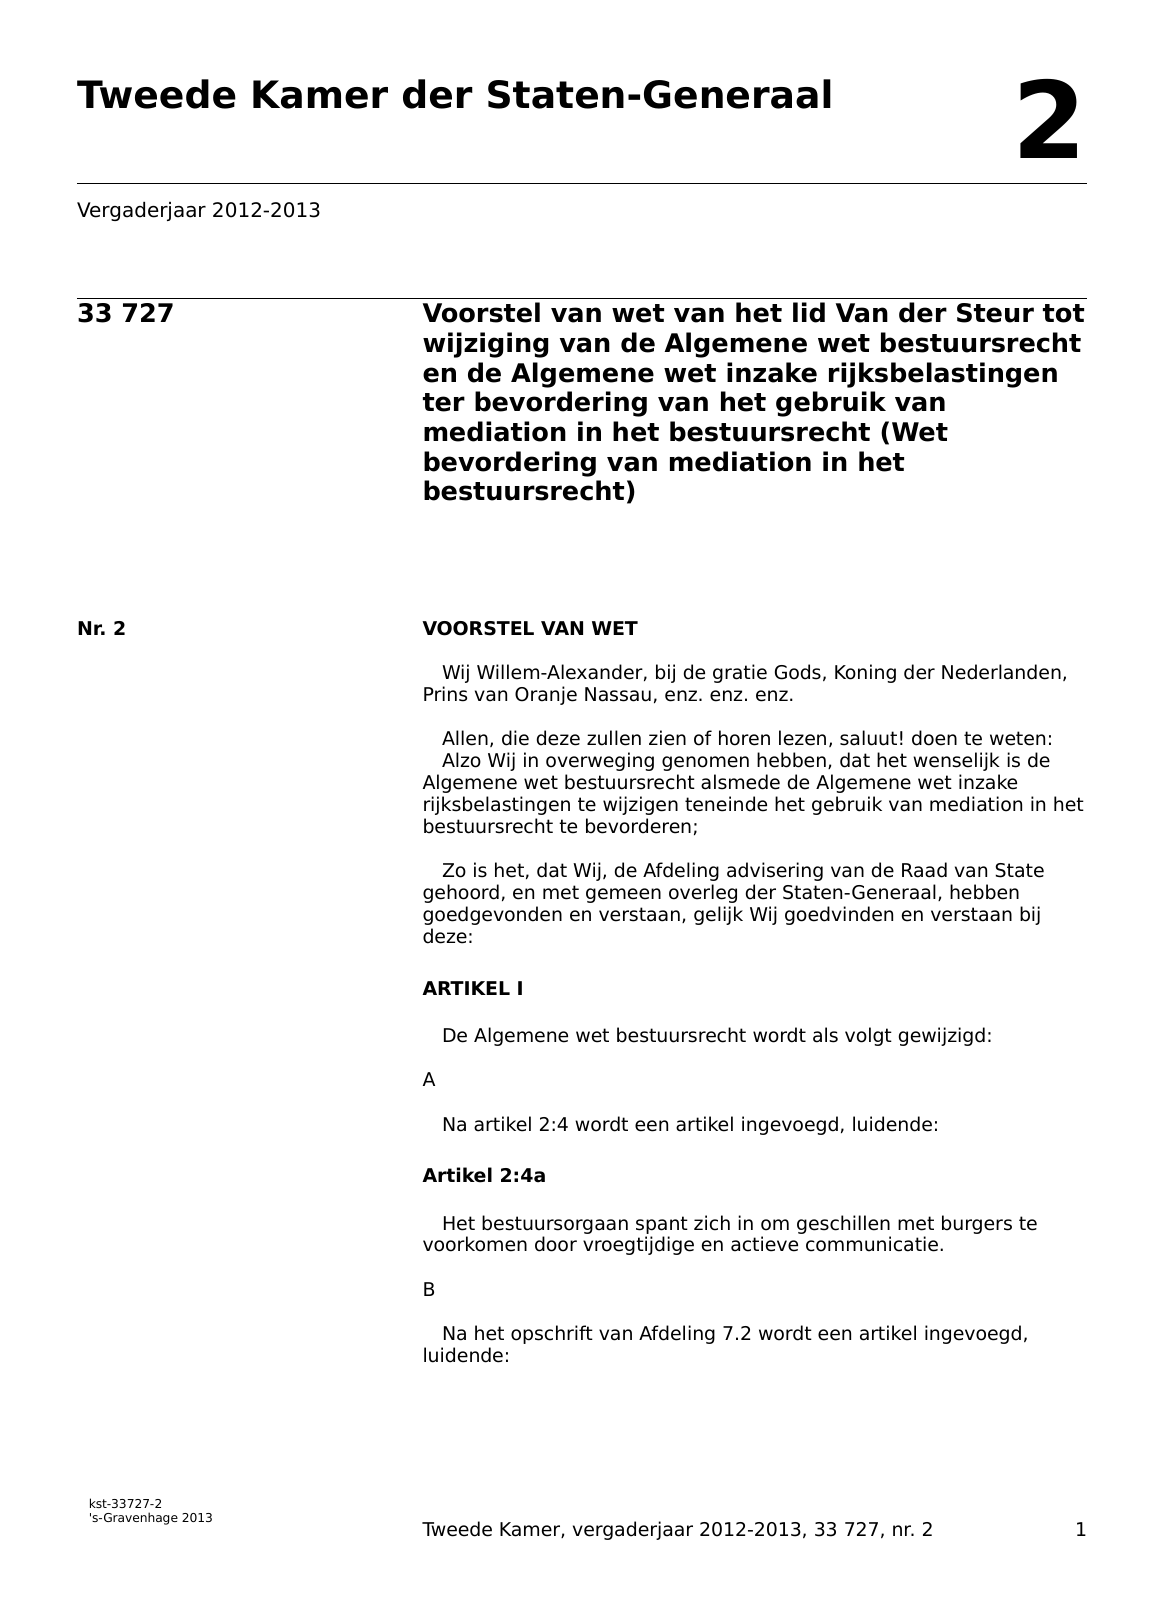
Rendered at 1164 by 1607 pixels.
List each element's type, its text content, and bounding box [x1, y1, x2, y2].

text Na het opschrift van Afdeling 7.2 wordt een artikel ingevoegd, luidende: [422, 1323, 1087, 1367]
text Zo is het, dat Wij, de Afdeling advisering van de Raad van State gehoord, en met gemeen overleg der Staten-Generaal, hebben goedgevonden en verstaan, gelijk Wij goedvinden en verstaan bij deze: [422, 860, 1087, 948]
text kst-33727-2 [88, 1497, 323, 1511]
text B [422, 1278, 1087, 1301]
subtitle Nr. 2 VOORSTEL VAN WET [77, 618, 1087, 640]
table_cell Vergaderjaar 2012-2013 [77, 184, 1087, 298]
text A [422, 1069, 1087, 1091]
subtitle ARTIKEL I [422, 978, 1087, 1000]
table_header Tweede Kamer der Staten-Generaal [77, 59, 886, 183]
text Wij Willem-Alexander, bij de gratie Gods, Koning der Nederlanden, Prins van Oranje Nassau, enz. enz. enz. [422, 662, 1087, 706]
text Alzo Wij in overweging genomen hebben, dat het wenselijk is de Algemene wet bestuursrecht alsmede de Algemene wet inzake rijksbelastingen te wijzigen teneinde het gebruik van mediation in het bestuursrecht te bevorderen; [422, 750, 1087, 838]
table_header 2 [886, 59, 1087, 183]
text De Algemene wet bestuursrecht wordt als volgt gewijzigd: [422, 1025, 1087, 1047]
text Na artikel 2:4 wordt een artikel ingevoegd, luidende: [422, 1113, 1087, 1135]
text 's-Gravenhage 2013 [88, 1511, 323, 1525]
text Allen, die deze zullen zien of horen lezen, saluut! doen te weten: [422, 728, 1087, 750]
subtitle Artikel 2:4a [422, 1165, 1087, 1187]
subtitle 33 727 Voorstel van wet van het lid Van der Steur tot wijziging van de Algemene wet bestuursrecht en de Algemene wet inzake rijksbelastingen ter bevordering van het gebruik van mediation in het bestuursrecht (Wet bevordering van mediation in het bestuursrecht) [77, 299, 1087, 507]
text Het bestuursorgaan spant zich in om geschillen met burgers te voorkomen door vroegtijdige en actieve communicatie. [422, 1212, 1087, 1256]
